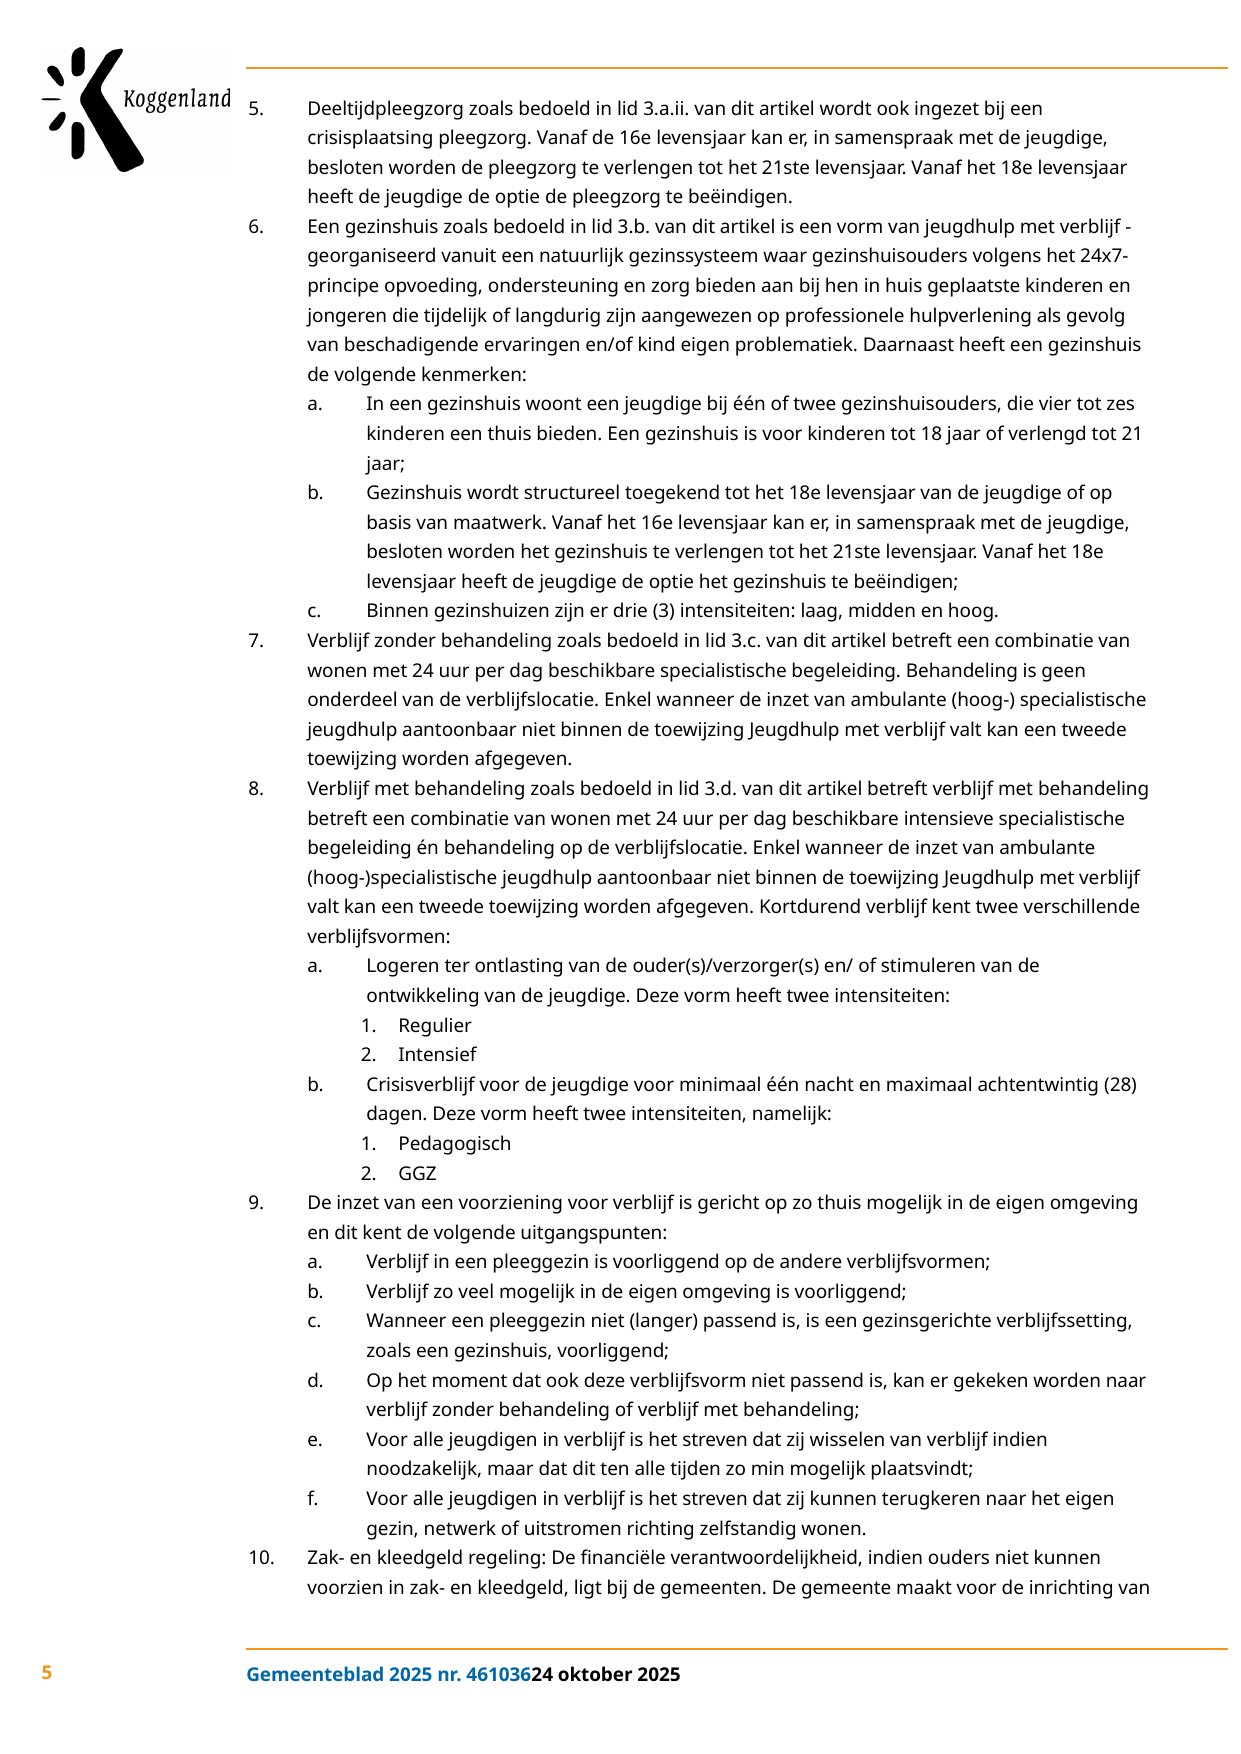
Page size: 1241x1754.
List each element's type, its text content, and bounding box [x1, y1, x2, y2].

list Regulier [361, 1012, 1152, 1038]
picture [41, 47, 231, 172]
list Deeltijdpleegzorg zoals bedoeld in lid 3.a.ii. van dit artikel wordt ook ingezet bij een crisisplaatsing pleegzorg. Vanaf de 16e levensjaar kan er, in samenspraak met de jeugdige, besloten worden de pleegzorg te verlengen tot het 21ste levensjaar. Vanaf het 18e levensjaar heeft de jeugdige de optie de pleegzorg te beëindigen. [248, 95, 1152, 209]
list Zak- en kleedgeld regeling: De financiële verantwoordelijkheid, indien ouders niet kunnen voorzien in zak- en kleedgeld, ligt bij de gemeenten. De gemeente maakt voor de inrichting van [248, 1544, 1152, 1600]
list Een gezinshuis zoals bedoeld in lid 3.b. van dit artikel is een vorm van jeugdhulp met verblijf - georganiseerd vanuit een natuurlijk gezinssysteem waar gezinshuisouders volgens het 24x7-principe opvoeding, ondersteuning en zorg bieden aan bij hen in huis geplaatste kinderen en jongeren die tijdelijk of langdurig zijn aangewezen op professionele hulpverlening als gevolg van beschadigende ervaringen en/of kind eigen problematiek. Daarnaast heeft een gezinshuis de volgende kenmerken: [248, 213, 1152, 387]
list Binnen gezinshuizen zijn er drie (3) intensiteiten: laag, midden en hoog. [307, 598, 1152, 623]
list Pedagogisch [361, 1130, 1152, 1156]
list Voor alle jeugdigen in verblijf is het streven dat zij wisselen van verblijf indien noodzakelijk, maar dat dit ten alle tijden zo min mogelijk plaatsvindt; [307, 1426, 1152, 1481]
list GGZ [361, 1160, 1152, 1186]
list Verblijf in een pleeggezin is voorliggend op de andere verblijfsvormen; [307, 1248, 1152, 1274]
list Crisisverblijf voor de jeugdige voor minimaal één nacht en maximaal achtentwintig (28) dagen. Deze vorm heeft twee intensiteiten, namelijk: [307, 1071, 1152, 1126]
list Intensief [361, 1041, 1152, 1067]
list Voor alle jeugdigen in verblijf is het streven dat zij kunnen terugkeren naar het eigen gezin, netwerk of uitstromen richting zelfstandig wonen. [307, 1485, 1152, 1541]
list Logeren ter ontlasting van de ouder(s)/verzorger(s) en/ of stimuleren van de ontwikkeling van de jeugdige. Deze vorm heeft twee intensiteiten: [307, 953, 1152, 1008]
list De inzet van een voorziening voor verblijf is gericht op zo thuis mogelijk in de eigen omgeving en dit kent de volgende uitgangspunten: [248, 1189, 1152, 1245]
list Wanneer een pleeggezin niet (langer) passend is, is een gezinsgerichte verblijfssetting, zoals een gezinshuis, voorliggend; [307, 1308, 1152, 1363]
list In een gezinshuis woont een jeugdige bij één of twee gezinshuisouders, die vier tot zes kinderen een thuis bieden. Een gezinshuis is voor kinderen tot 18 jaar of verlengd tot 21 jaar; [307, 391, 1152, 476]
list Gezinshuis wordt structureel toegekend tot het 18e levensjaar van de jeugdige of op basis van maatwerk. Vanaf het 16e levensjaar kan er, in samenspraak met de jeugdige, besloten worden het gezinshuis te verlengen tot het 21ste levensjaar. Vanaf het 18e levensjaar heeft de jeugdige de optie het gezinshuis te beëindigen; [307, 479, 1152, 594]
list Verblijf zonder behandeling zoals bedoeld in lid 3.c. van dit artikel betreft een combinatie van wonen met 24 uur per dag beschikbare specialistische begeleiding. Behandeling is geen onderdeel van de verblijfslocatie. Enkel wanneer de inzet van ambulante (hoog-) specialistische jeugdhulp aantoonbaar niet binnen de toewijzing Jeugdhulp met verblijf valt kan een tweede toewijzing worden afgegeven. [248, 627, 1152, 771]
list Verblijf met behandeling zoals bedoeld in lid 3.d. van dit artikel betreft verblijf met behandeling betreft een combinatie van wonen met 24 uur per dag beschikbare intensieve specialistische begeleiding én behandeling op de verblijfslocatie. Enkel wanneer de inzet van ambulante (hoog-)specialistische jeugdhulp aantoonbaar niet binnen de toewijzing Jeugdhulp met verblijf valt kan een tweede toewijzing worden afgegeven. Kortdurend verblijf kent twee verschillende verblijfsvormen: [248, 775, 1152, 949]
list Op het moment dat ook deze verblijfsvorm niet passend is, kan er gekeken worden naar verblijf zonder behandeling of verblijf met behandeling; [307, 1367, 1152, 1422]
list Verblijf zo veel mogelijk in de eigen omgeving is voorliggend; [307, 1278, 1152, 1304]
